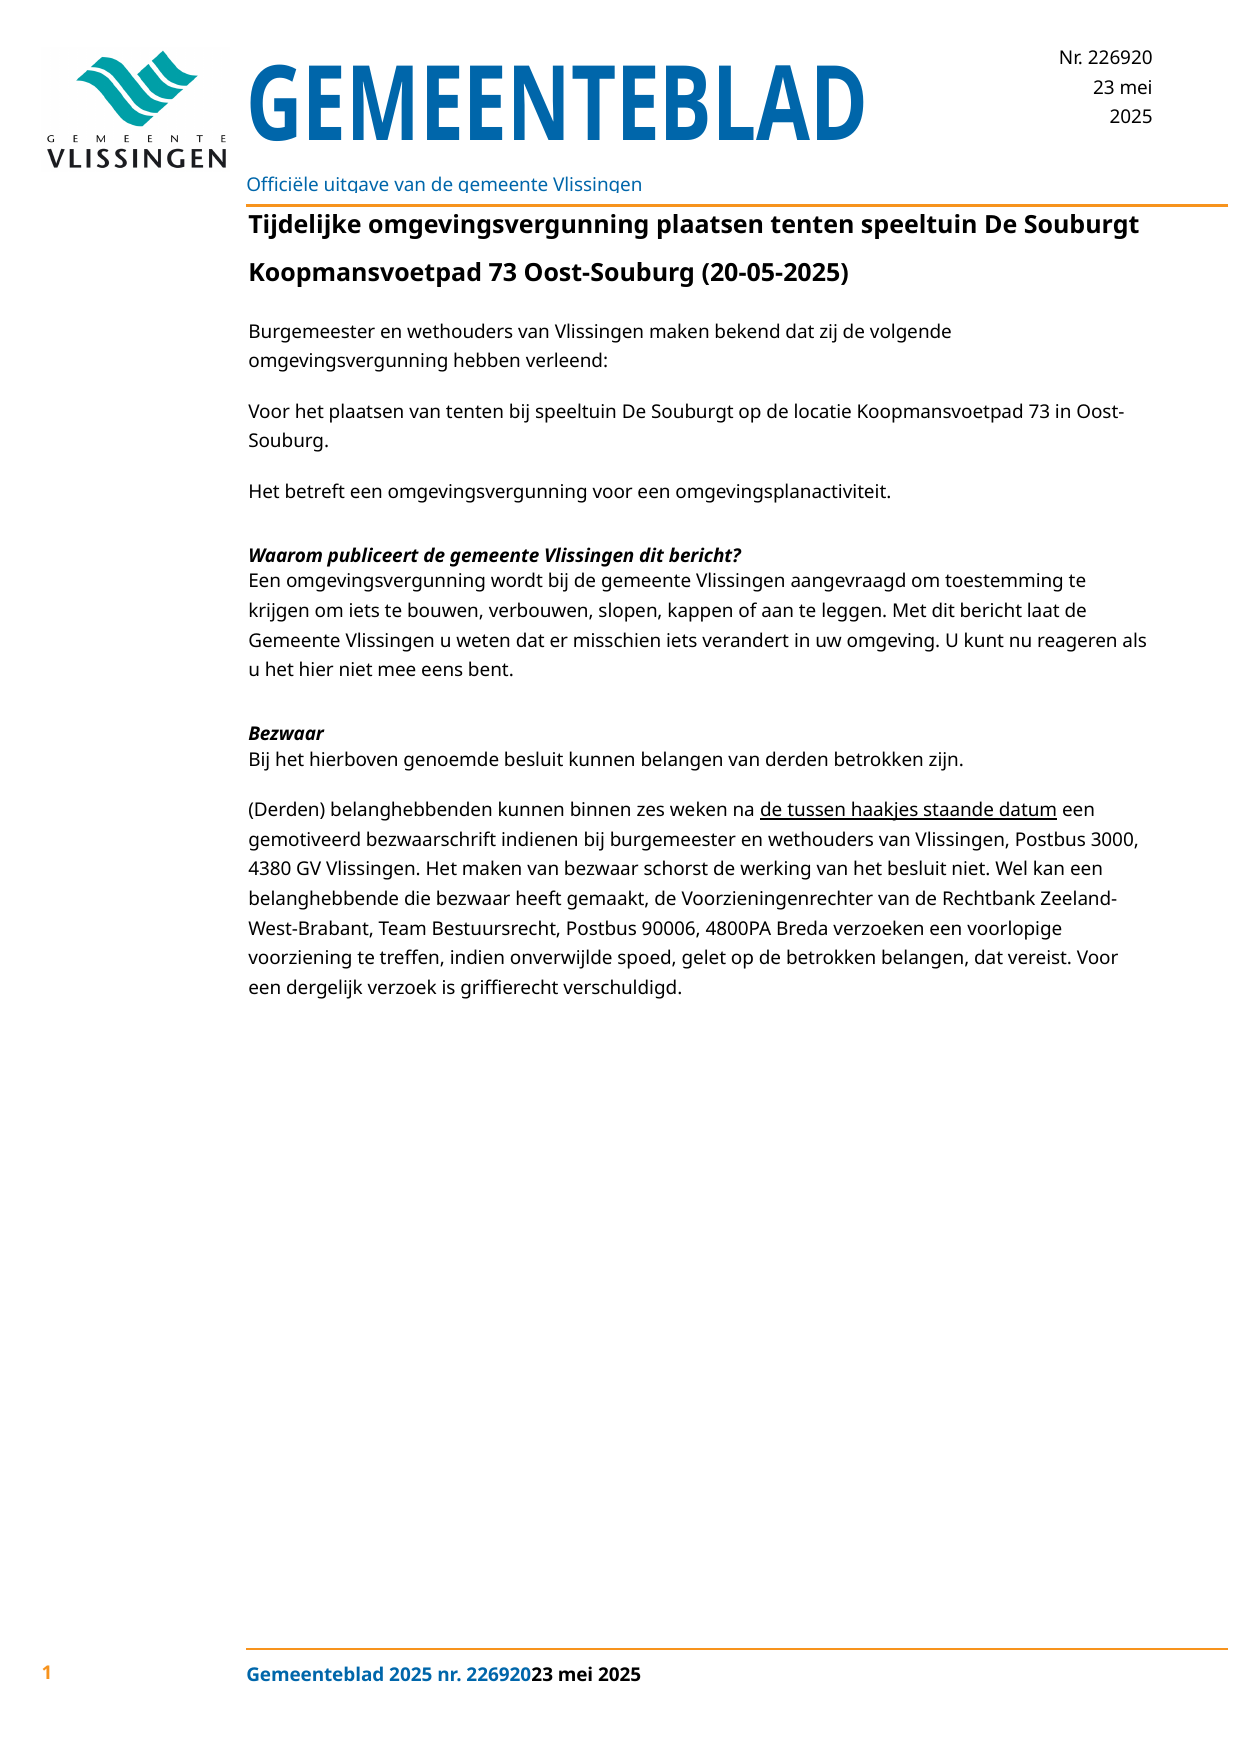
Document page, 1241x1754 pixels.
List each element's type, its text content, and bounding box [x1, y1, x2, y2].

text Bezwaar [248, 720, 1152, 746]
text Tijdelijke omgevingsvergunning plaatsen tenten speeltuin De Souburgt Koopmansvoetpad 73 Oost-Souburg (20-05-2025) [248, 207, 1152, 288]
text Burgemeester en wethouders van Vlissingen maken bekend dat zij de volgende omgevingsvergunning hebben verleend: [248, 318, 1152, 373]
text Een omgevingsvergunning wordt bij de gemeente Vlissingen aangevraagd om toestemming te krijgen om iets te bouwen, verbouwen, slopen, kappen of aan te leggen. Met dit bericht laat de Gemeente Vlissingen u weten dat er misschien iets verandert in uw omgeving. U kunt nu reageren als u het hier niet mee eens bent. [248, 568, 1152, 682]
text Voor het plaatsen van tenten bij speeltuin De Souburgt op de locatie Koopmansvoetpad 73 in Oost-Souburg. [248, 398, 1152, 453]
picture [41, 47, 231, 172]
text Het betreft een omgevingsvergunning voor een omgevingsplanactiviteit. [248, 478, 1152, 504]
text (Derden) belanghebbenden kunnen binnen zes weken na de tussen haakjes staande datum een gemotiveerd bezwaarschrift indienen bij burgemeester en wethouders van Vlissingen, Postbus 3000, 4380 GV Vlissingen. Het maken van bezwaar schorst de werking van het besluit niet. Wel kan een belanghebbende die bezwaar heeft gemaakt, de Voorzieningenrechter van de Rechtbank Zeeland-West-Brabant, Team Bestuursrecht, Postbus 90006, 4800PA Breda verzoeken een voorlopige voorziening te treffen, indien onverwijlde spoed, gelet op de betrokken belangen, dat vereist. Voor een dergelijk verzoek is griffierecht verschuldigd. [248, 796, 1152, 1000]
text Bij het hierboven genoemde besluit kunnen belangen van derden betrokken zijn. [248, 746, 1152, 772]
text Waarom publiceert de gemeente Vlissingen dit bericht? [248, 542, 1152, 568]
